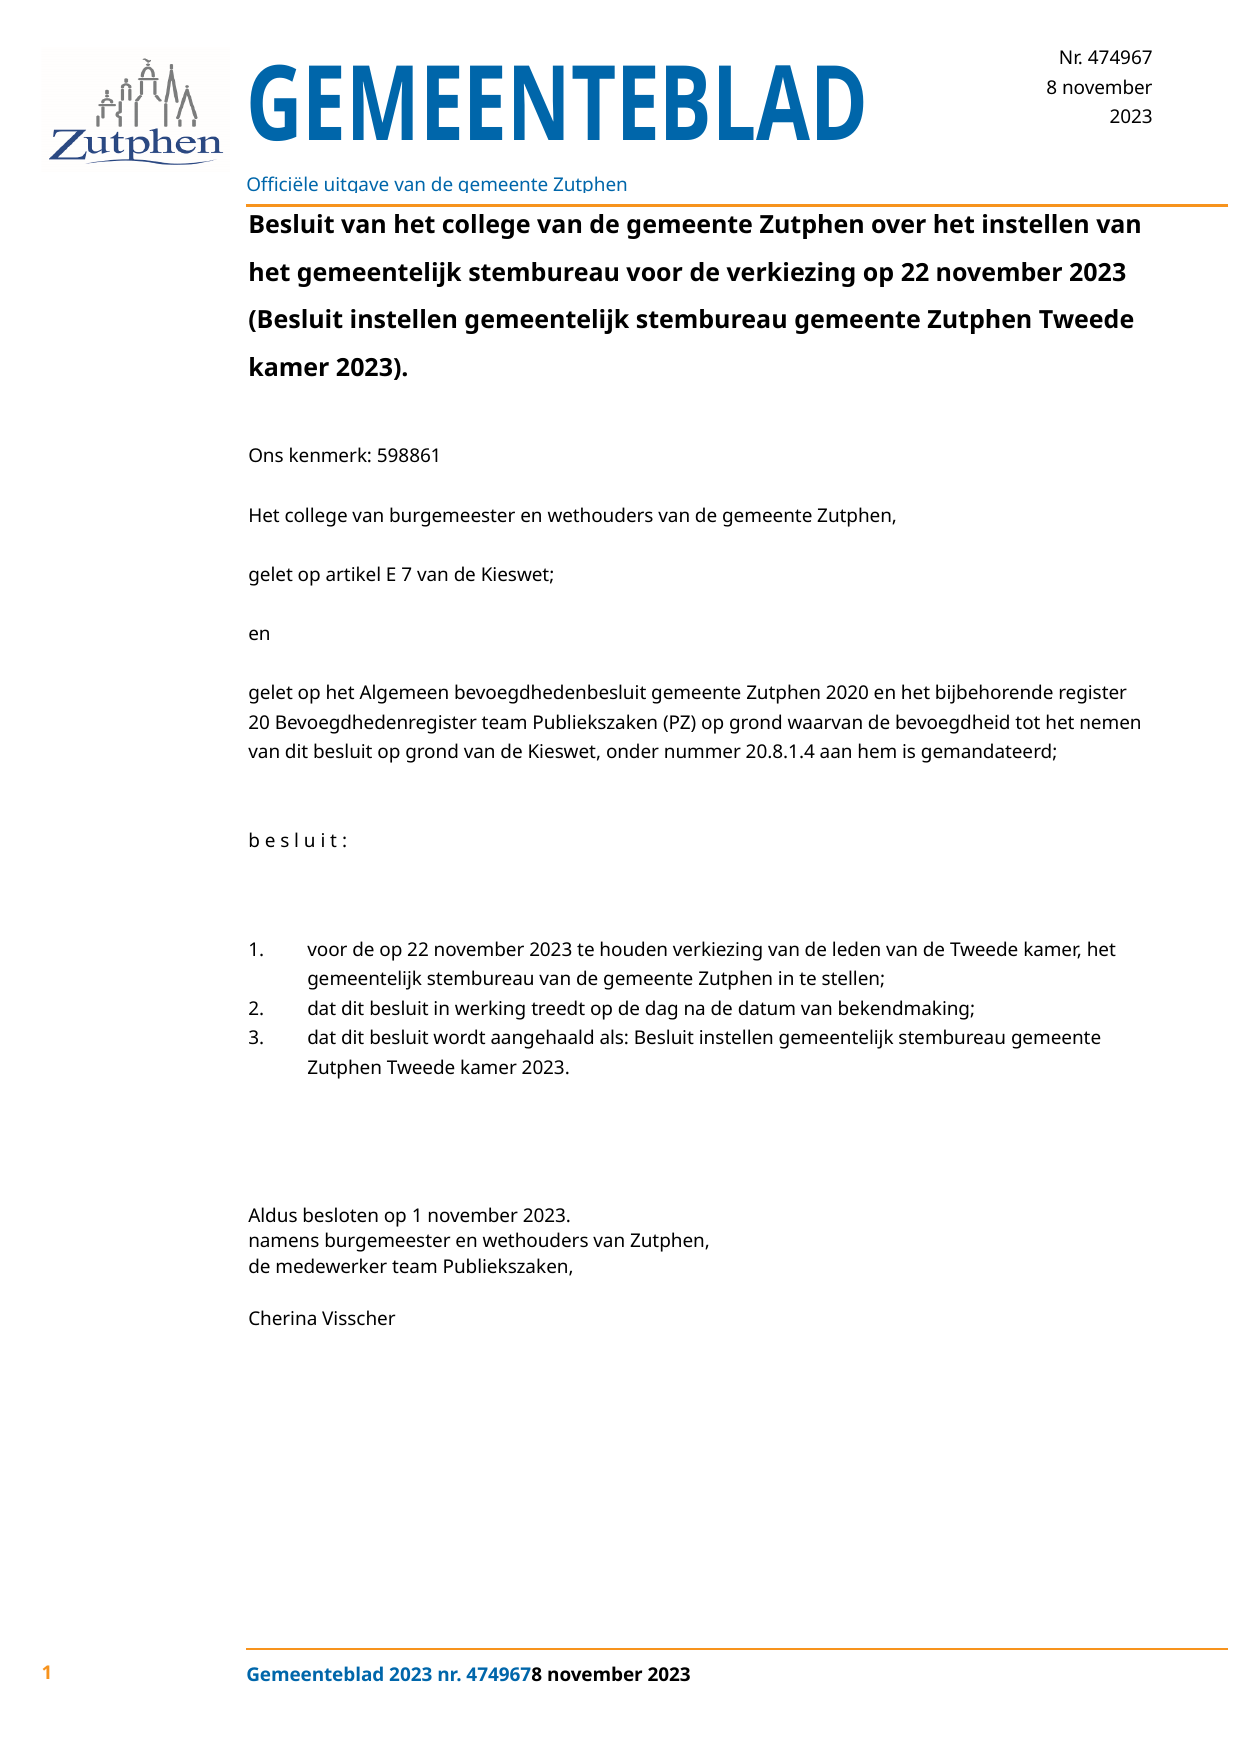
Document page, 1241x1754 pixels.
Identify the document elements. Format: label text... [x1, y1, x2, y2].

text namens burgemeester en wethouders van Zutphen, [248, 1228, 1152, 1253]
text de medewerker team Publiekszaken, [248, 1253, 1152, 1279]
text gelet op het Algemeen bevoegdhedenbesluit gemeente Zutphen 2020 en het bijbehorende register 20 Bevoegdhedenregister team Publiekszaken (PZ) op grond waarvan de bevoegdheid tot het nemen van dit besluit op grond van de Kieswet, onder nummer 20.8.1.4 aan hem is gemandateerd; [248, 679, 1152, 764]
picture [41, 47, 231, 172]
text Het college van burgemeester en wethouders van de gemeente Zutphen, [248, 502, 1152, 528]
list voor de op 22 november 2023 te houden verkiezing van de leden van de Tweede kamer, het gemeentelijk stembureau van de gemeente Zutphen in te stellen; [248, 936, 1152, 991]
text Ons kenmerk: 598861 [248, 443, 1152, 468]
text Cherina Visscher [248, 1305, 1152, 1331]
text gelet op artikel E 7 van de Kieswet; [248, 561, 1152, 587]
list dat dit besluit in werking treedt op de dag na de datum van bekendmaking; [248, 995, 1152, 1021]
text Aldus besloten op 1 november 2023. [248, 1202, 1152, 1228]
text en [248, 620, 1152, 646]
text Besluit van het college van de gemeente Zutphen over het instellen van het gemeentelijk stembureau voor de verkiezing op 22 november 2023 (Besluit instellen gemeentelijk stembureau gemeente Zutphen Tweede kamer 2023). [248, 207, 1152, 384]
text b e s l u i t : [248, 827, 1152, 853]
list dat dit besluit wordt aangehaald als: Besluit instellen gemeentelijk stembureau gemeente Zutphen Tweede kamer 2023. [248, 1024, 1152, 1080]
